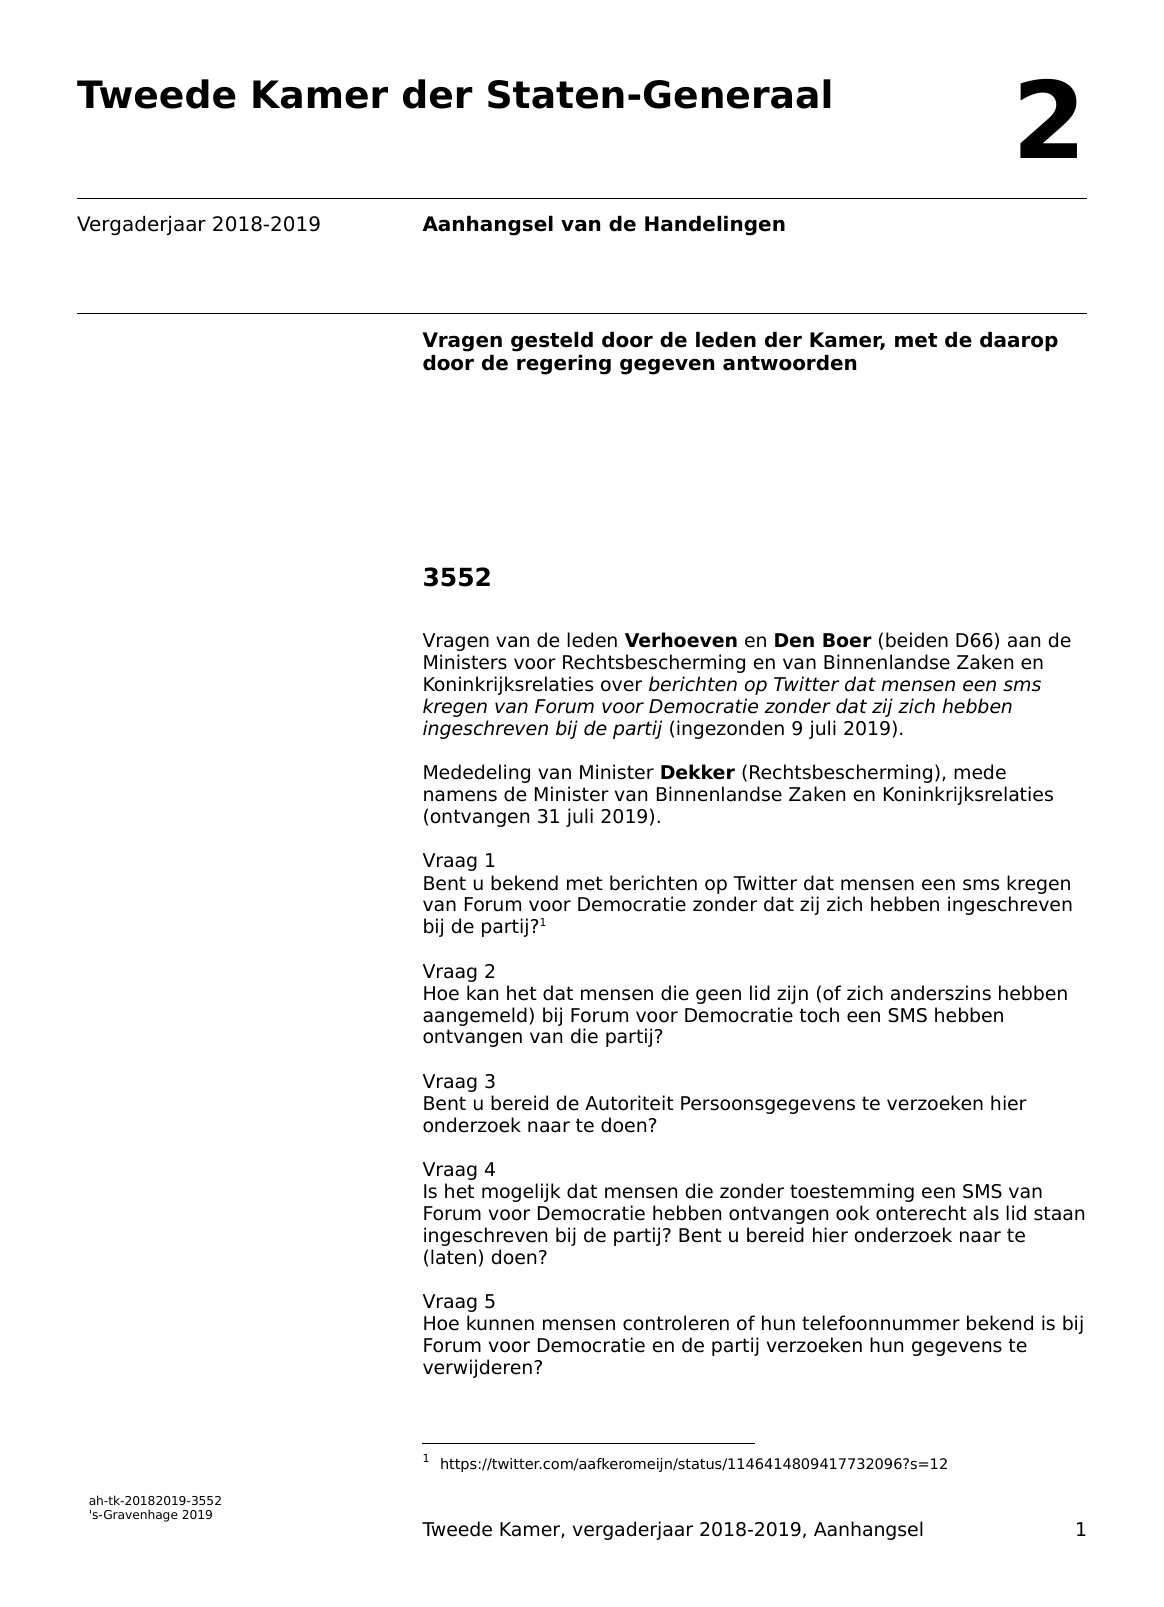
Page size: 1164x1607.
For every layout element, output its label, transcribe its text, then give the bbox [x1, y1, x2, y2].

text Vragen van de leden Verhoeven en Den Boer (beiden D66) aan de Ministers voor Rechtsbescherming en van Binnenlandse Zaken en Koninkrijksrelaties over berichten op Twitter dat mensen een sms kregen van Forum voor Democratie zonder dat zij zich hebben ingeschreven bij de partij (ingezonden 9 juli 2019). [422, 630, 1087, 740]
text Hoe kan het dat mensen die geen lid zijn (of zich anderszins hebben aangemeld) bij Forum voor Democratie toch een SMS hebben ontvangen van die partij? [422, 982, 1087, 1048]
text Vraag 5 [422, 1291, 1087, 1313]
table_cell Vergaderjaar 2018-2019 [77, 199, 422, 313]
text Bent u bereid de Autoriteit Persoonsgegevens te verzoeken hier onderzoek naar te doen? [422, 1093, 1087, 1137]
text https://twitter.com/aafkeromeijn/status/1146414809417732096?s=12 [422, 1452, 1087, 1474]
table_header 2 [886, 59, 1087, 198]
table_header Tweede Kamer der Staten-Generaal [77, 59, 886, 198]
text 's-Gravenhage 2019 [88, 1508, 323, 1522]
text Vraag 4 [422, 1159, 1087, 1181]
table_cell Aanhangsel van de Handelingen [422, 199, 1087, 313]
text Is het mogelijk dat mensen die zonder toestemming een SMS van Forum voor Democratie hebben ontvangen ook onterecht als lid staan ingeschreven bij de partij? Bent u bereid hier onderzoek naar te (laten) doen? [422, 1181, 1087, 1269]
text 3552 [422, 563, 1087, 592]
text Mededeling van Minister Dekker (Rechtsbescherming), mede namens de Minister van Binnenlandse Zaken en Koninkrijksrelaties (ontvangen 31 juli 2019). [422, 762, 1087, 828]
text Bent u bekend met berichten op Twitter dat mensen een sms kregen van Forum voor Democratie zonder dat zij zich hebben ingeschreven bij de partij? [422, 872, 1087, 938]
text Vraag 3 [422, 1071, 1087, 1093]
text Hoe kunnen mensen controleren of hun telefoonnummer bekend is bij Forum voor Democratie en de partij verzoeken hun gegevens te verwijderen? [422, 1313, 1087, 1379]
text ah-tk-20182019-3552 [88, 1494, 323, 1508]
table_cell Vragen gesteld door de leden der Kamer, met de daarop door de regering gegeven antwoorden [422, 314, 1087, 375]
text Vraag 1 [422, 850, 1087, 872]
text Vraag 2 [422, 961, 1087, 982]
table_cell [77, 314, 422, 375]
